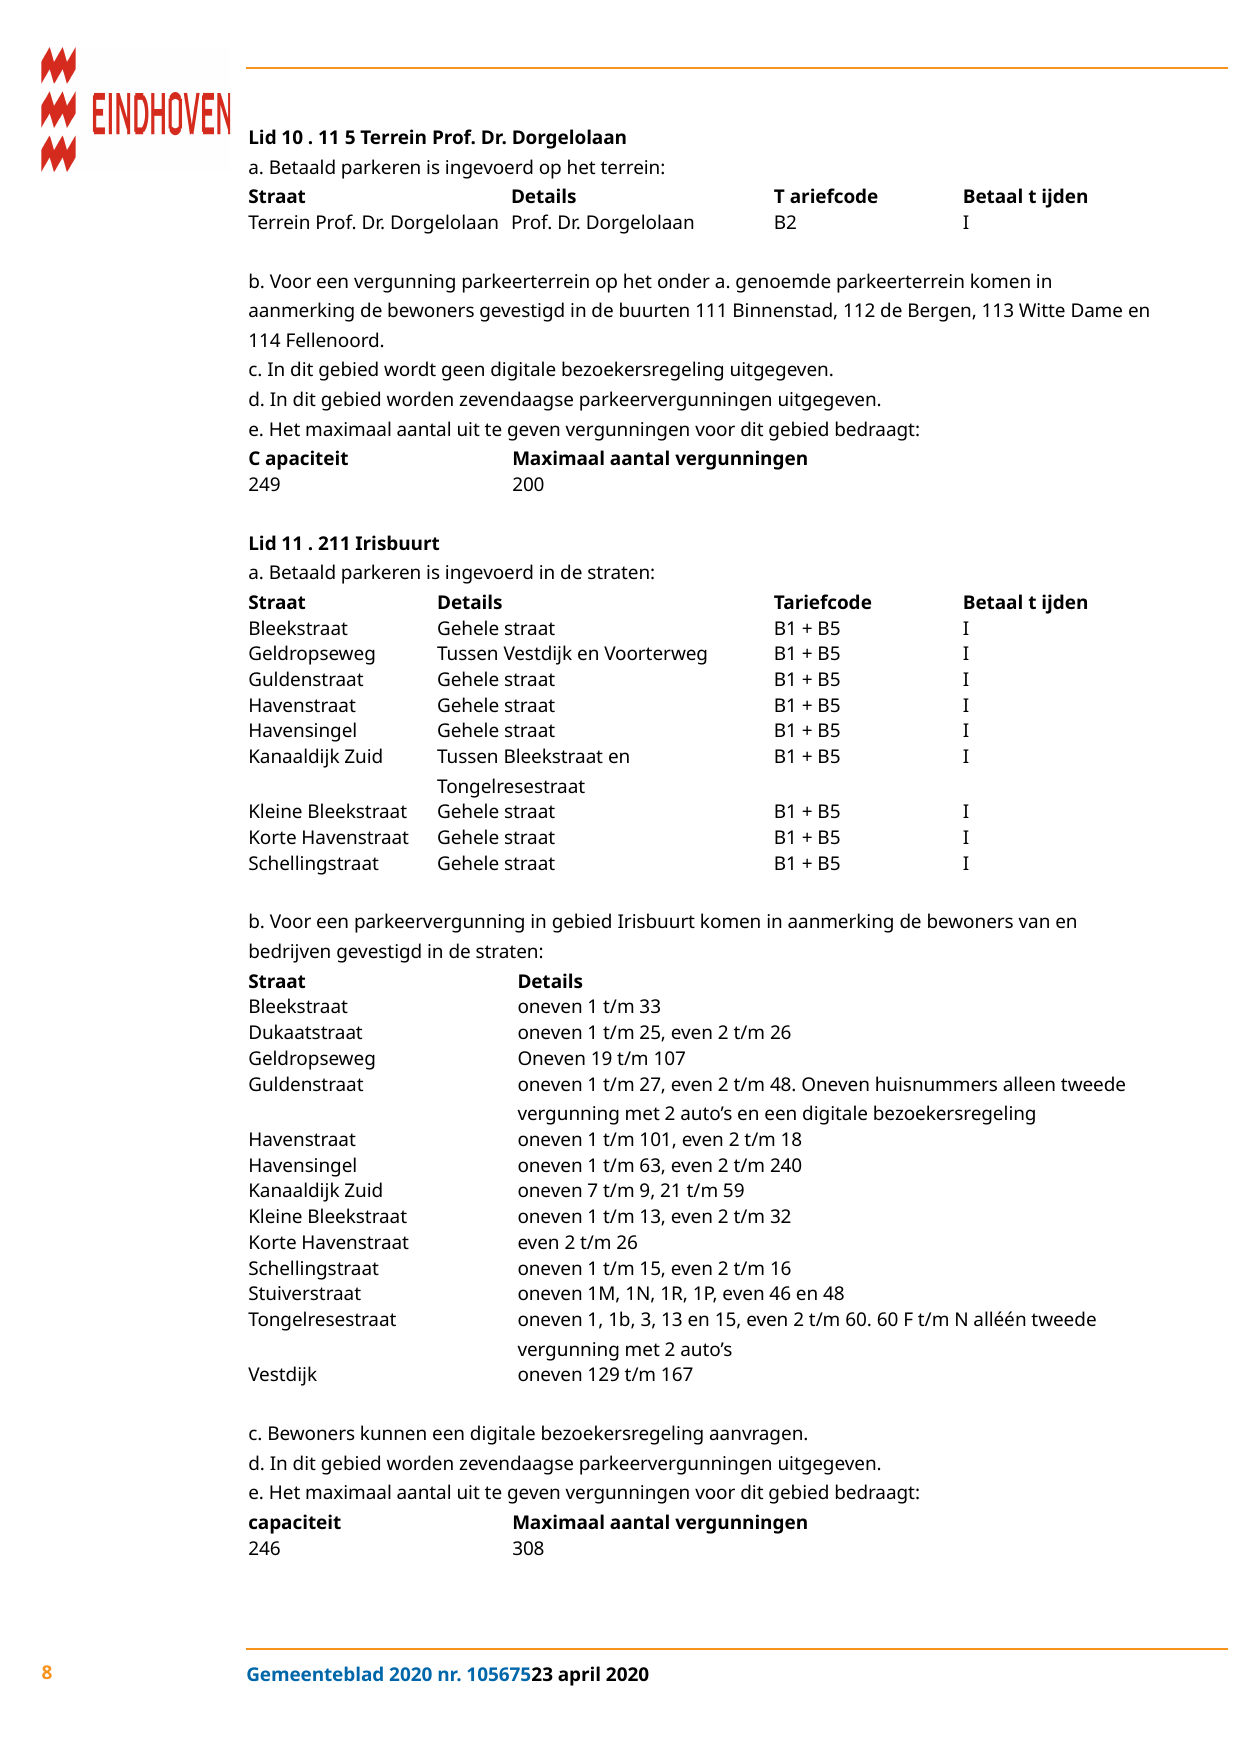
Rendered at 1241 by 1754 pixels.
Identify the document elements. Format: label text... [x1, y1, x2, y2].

table_cell B1 + B5 [774, 744, 963, 799]
table_cell B1 + B5 [774, 799, 963, 824]
table_cell B1 + B5 [774, 825, 963, 850]
table_cell oneven 1 t/m 33 [517, 994, 1152, 1019]
table_cell oneven 1 t/m 13, even 2 t/m 32 [517, 1204, 1152, 1229]
text b. Voor een parkeervergunning in gebied Irisbuurt komen in aanmerking de bewoners van en bedrijven gevestigd in de straten: [248, 909, 1152, 964]
table_cell Kanaaldijk Zuid [248, 1178, 517, 1203]
table_header Straat [248, 589, 437, 615]
table_cell oneven 1 t/m 63, even 2 t/m 240 [517, 1152, 1152, 1178]
table_cell Tussen Bleekstraat en Tongelresestraat [437, 744, 774, 799]
table_cell oneven 1 t/m 15, even 2 t/m 16 [517, 1255, 1152, 1281]
text d. In dit gebied worden zevendaagse parkeervergunningen uitgegeven. [248, 1450, 1152, 1476]
table_cell Bleekstraat [248, 615, 437, 641]
text e. Het maximaal aantal uit te geven vergunningen voor dit gebied bedraagt: [248, 1479, 1152, 1505]
table_cell Prof. Dr. Dorgelolaan [511, 209, 774, 235]
text Lid 10 . 11 5 Terrein Prof. Dr. Dorgelolaan [248, 124, 1152, 150]
table_cell I [963, 825, 1152, 850]
table_cell Gehele straat [437, 692, 774, 718]
table_header Betaal t ijden [963, 184, 1152, 209]
picture [41, 47, 231, 172]
table_header Maximaal aantal vergunningen [512, 1509, 1152, 1535]
table_cell Gehele straat [437, 799, 774, 824]
table_header Details [511, 184, 774, 209]
text d. In dit gebied worden zevendaagse parkeervergunningen uitgegeven. [248, 386, 1152, 412]
table_cell I [963, 692, 1152, 718]
table_cell Gehele straat [437, 666, 774, 692]
table_cell I [963, 744, 1152, 799]
table_cell 246 [248, 1535, 512, 1561]
table_header Straat [248, 968, 517, 994]
table_cell Gehele straat [437, 615, 774, 641]
table_cell I [963, 641, 1152, 666]
table_header Details [437, 589, 774, 615]
table_cell B1 + B5 [774, 692, 963, 718]
table_cell Havenstraat [248, 1126, 517, 1152]
table_cell Gehele straat [437, 825, 774, 850]
table_cell Stuiverstraat [248, 1281, 517, 1306]
table_cell B1 + B5 [774, 615, 963, 641]
table_cell 200 [512, 471, 1152, 497]
table_cell Havenstraat [248, 692, 437, 718]
table_cell Schellingstraat [248, 850, 437, 876]
table_cell I [963, 799, 1152, 824]
table_cell B1 + B5 [774, 850, 963, 876]
table_cell 249 [248, 471, 512, 497]
text a. Betaald parkeren is ingevoerd in de straten: [248, 559, 1152, 585]
table_cell I [963, 718, 1152, 743]
table_cell B1 + B5 [774, 718, 963, 743]
table_cell Dukaatstraat [248, 1020, 517, 1045]
table_cell oneven 1 t/m 25, even 2 t/m 26 [517, 1020, 1152, 1045]
table_cell oneven 129 t/m 167 [517, 1362, 1152, 1387]
table_header capaciteit [248, 1509, 512, 1535]
table_cell Kleine Bleekstraat [248, 1204, 517, 1229]
table_cell Korte Havenstraat [248, 825, 437, 850]
table_header Betaal t ijden [963, 589, 1152, 615]
table_cell Korte Havenstraat [248, 1229, 517, 1255]
table_cell Schellingstraat [248, 1255, 517, 1281]
table_cell Gehele straat [437, 718, 774, 743]
table_cell Guldenstraat [248, 666, 437, 692]
text c. Bewoners kunnen een digitale bezoekersregeling aanvragen. [248, 1420, 1152, 1446]
table_cell Oneven 19 t/m 107 [517, 1045, 1152, 1071]
table_cell Gehele straat [437, 850, 774, 876]
table_cell I [963, 850, 1152, 876]
table_cell B1 + B5 [774, 641, 963, 666]
table_cell oneven 1, 1b, 3, 13 en 15, even 2 t/m 60. 60 F t/m N alléén tweede vergunning met 2 auto’s [517, 1306, 1152, 1362]
table_header Tariefcode [774, 589, 963, 615]
table_cell 308 [512, 1535, 1152, 1561]
table_cell oneven 7 t/m 9, 21 t/m 59 [517, 1178, 1152, 1203]
table_cell Kleine Bleekstraat [248, 799, 437, 824]
text b. Voor een vergunning parkeerterrein op het onder a. genoemde parkeerterrein komen in aanmerking de bewoners gevestigd in de buurten 111 Binnenstad, 112 de Bergen, 113 Witte Dame en 114 Fellenoord. [248, 268, 1152, 353]
table_cell I [963, 666, 1152, 692]
table_cell Tongelresestraat [248, 1306, 517, 1362]
table_cell I [963, 209, 1152, 235]
table_cell I [963, 615, 1152, 641]
table_cell even 2 t/m 26 [517, 1229, 1152, 1255]
table_cell Havensingel [248, 1152, 517, 1178]
table_cell B2 [774, 209, 963, 235]
table_cell Guldenstraat [248, 1071, 517, 1126]
table_cell Tussen Vestdijk en Voorterweg [437, 641, 774, 666]
table_cell Kanaaldijk Zuid [248, 744, 437, 799]
table_cell Bleekstraat [248, 994, 517, 1019]
table_header C apaciteit [248, 446, 512, 471]
table_cell Vestdijk [248, 1362, 517, 1387]
table_cell B1 + B5 [774, 666, 963, 692]
table_cell Geldropseweg [248, 641, 437, 666]
table_header T ariefcode [774, 184, 963, 209]
text c. In dit gebied wordt geen digitale bezoekersregeling uitgegeven. [248, 357, 1152, 382]
table_header Straat [248, 184, 511, 209]
table_cell oneven 1 t/m 101, even 2 t/m 18 [517, 1126, 1152, 1152]
table_cell oneven 1 t/m 27, even 2 t/m 48. Oneven huisnummers alleen tweede vergunning met 2 auto’s en een digitale bezoekersregeling [517, 1071, 1152, 1126]
table_header Details [517, 968, 1152, 994]
table_header Maximaal aantal vergunningen [512, 446, 1152, 471]
table_cell Terrein Prof. Dr. Dorgelolaan [248, 209, 511, 235]
text Lid 11 . 211 Irisbuurt [248, 530, 1152, 556]
table_cell oneven 1M, 1N, 1R, 1P, even 46 en 48 [517, 1281, 1152, 1306]
table_cell Havensingel [248, 718, 437, 743]
text a. Betaald parkeren is ingevoerd op het terrein: [248, 154, 1152, 180]
text e. Het maximaal aantal uit te geven vergunningen voor dit gebied bedraagt: [248, 416, 1152, 442]
table_cell Geldropseweg [248, 1045, 517, 1071]
